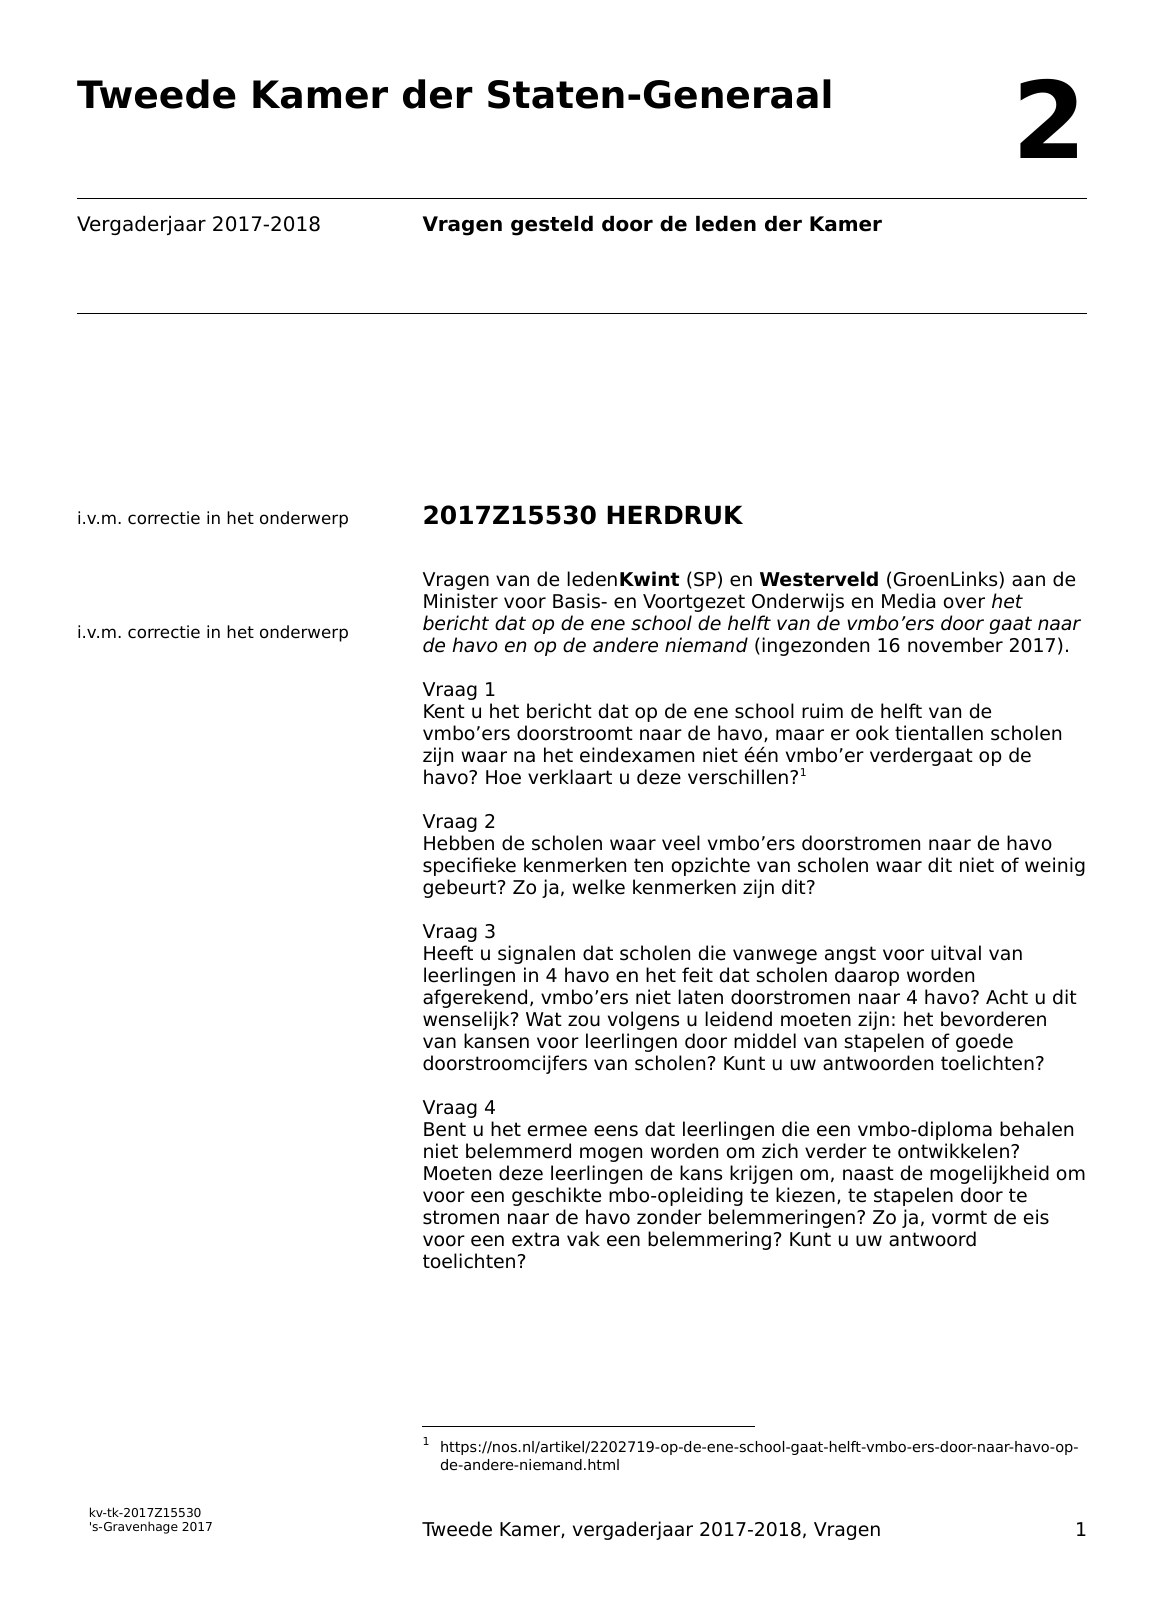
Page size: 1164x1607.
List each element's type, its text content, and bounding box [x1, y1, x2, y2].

text https://nos.nl/artikel/2202719-op-de-ene-school-gaat-helft-vmbo-ers-door-naar-havo-op-de-andere-niemand.html [422, 1435, 1087, 1474]
text kv-tk-2017Z15530 [88, 1506, 323, 1520]
text [77, 528, 396, 538]
table_header Tweede Kamer der Staten-Generaal [77, 59, 886, 198]
table_header 2 [886, 59, 1087, 198]
text 's-Gravenhage 2017 [88, 1520, 323, 1534]
text Kent u het bericht dat op de ene school ruim de helft van de vmbo’ers doorstroomt naar de havo, maar er ook tientallen scholen zijn waar na het eindexamen niet één vmbo’er verdergaat op de havo? Hoe verklaart u deze verschillen? [422, 701, 1087, 789]
text i.v.m. correctie in het onderwerp [77, 509, 396, 528]
text Heeft u signalen dat scholen die vanwege angst voor uitval van leerlingen in 4 havo en het feit dat scholen daarop worden afgerekend, vmbo’ers niet laten doorstromen naar 4 havo? Acht u dit wenselijk? Wat zou volgens u leidend moeten zijn: het bevorderen van kansen voor leerlingen door middel van stapelen of goede doorstroomcijfers van scholen? Kunt u uw antwoorden toelichten? [422, 943, 1087, 1075]
text Vraag 1 [422, 679, 1087, 701]
text Vraag 4 [422, 1097, 1087, 1119]
text Bent u het ermee eens dat leerlingen die een vmbo-diploma behalen niet belemmerd mogen worden om zich verder te ontwikkelen? Moeten deze leerlingen de kans krijgen om, naast de mogelijkheid om voor een geschikte mbo-opleiding te kiezen, te stapelen door te stromen naar de havo zonder belemmeringen? Zo ja, vormt de eis voor een extra vak een belemmering? Kunt u uw antwoord toelichten? [422, 1119, 1087, 1273]
table_cell Vragen gesteld door de leden der Kamer [422, 199, 1087, 313]
table_cell Vergaderjaar 2017-2018 [77, 199, 422, 313]
text i.v.m. correctie in het onderwerp [77, 623, 396, 643]
text Vragen van de ledenKwint (SP) en Westerveld (GroenLinks) aan de Minister voor Basis- en Voortgezet Onderwijs en Media over het bericht dat op de ene school de helft van de vmbo’ers door gaat naar de havo en op de andere niemand (ingezonden 16 november 2017). [422, 569, 1087, 657]
text 2017Z15530 HERDRUK [422, 501, 1087, 531]
text Vraag 3 [422, 921, 1087, 943]
text Vraag 2 [422, 811, 1087, 833]
text Hebben de scholen waar veel vmbo’ers doorstromen naar de havo specifieke kenmerken ten opzichte van scholen waar dit niet of weinig gebeurt? Zo ja, welke kenmerken zijn dit? [422, 833, 1087, 899]
